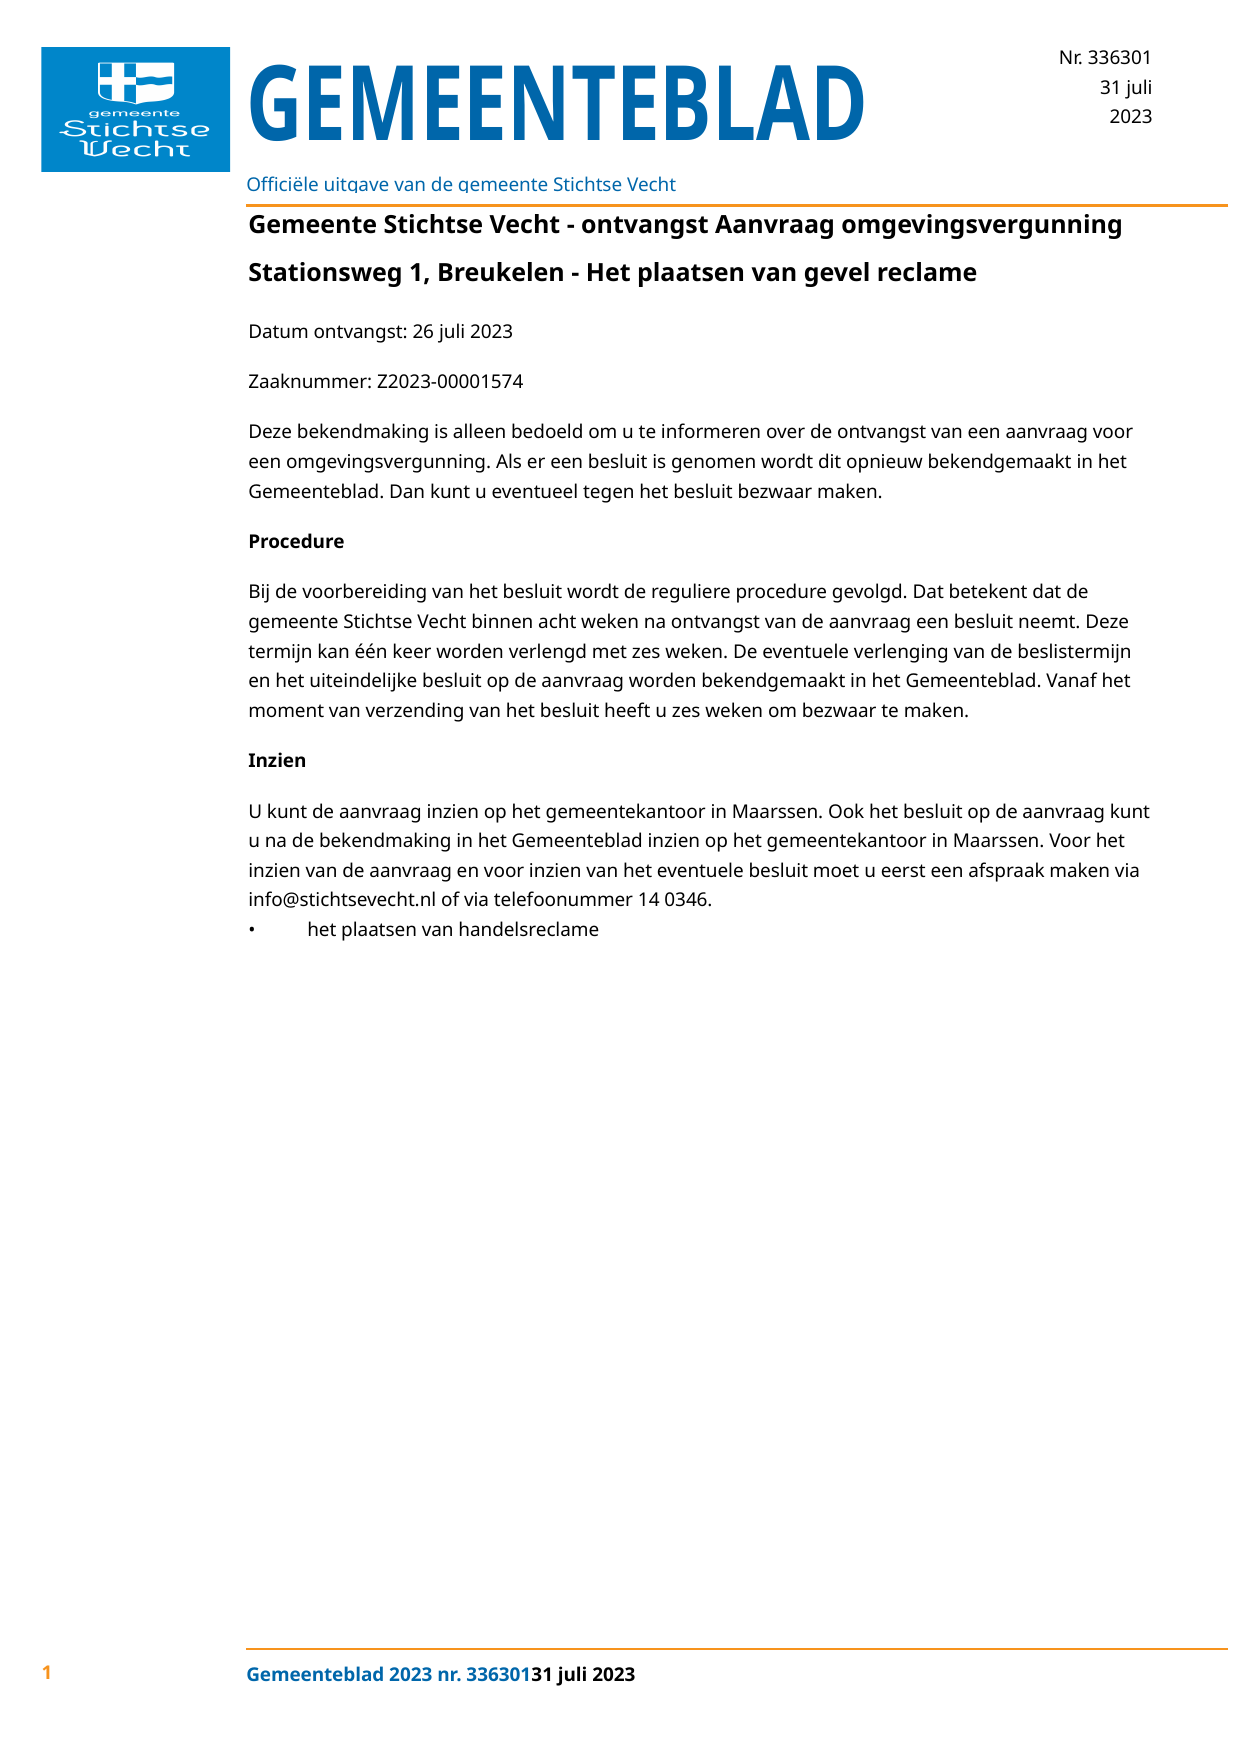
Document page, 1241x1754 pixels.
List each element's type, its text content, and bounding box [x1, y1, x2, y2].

text Datum ontvangst: 26 juli 2023 [248, 318, 1152, 344]
text Procedure [248, 528, 1152, 554]
list het plaatsen van handelsreclame [248, 916, 1152, 942]
text Gemeente Stichtse Vecht - ontvangst Aanvraag omgevingsvergunning Stationsweg 1, Breukelen - Het plaatsen van gevel reclame [248, 207, 1152, 288]
text U kunt de aanvraag inzien op het gemeentekantoor in Maarssen. Ook het besluit op de aanvraag kunt u na de bekendmaking in het Gemeenteblad inzien op het gemeentekantoor in Maarssen. Voor het inzien van de aanvraag en voor inzien van het eventuele besluit moet u eerst een afspraak maken via info@stichtsevecht.nl of via telefoonummer 14 0346. [248, 798, 1152, 912]
picture [99, 63, 135, 101]
text Bij de voorbereiding van het besluit wordt de reguliere procedure gevolgd. Dat betekent dat de gemeente Stichtse Vecht binnen acht weken na ontvangst van de aanvraag een besluit neemt. Deze termijn kan één keer worden verlengd met zes weken. De eventuele verlenging van de beslistermijn en het uiteindelijke besluit op de aanvraag worden bekendgemaakt in het Gemeenteblad. Vanaf het moment van verzending van het besluit heeft u zes weken om bezwaar te maken. [248, 579, 1152, 723]
text Inzien [248, 747, 1152, 773]
picture [137, 63, 174, 103]
text Deze bekendmaking is alleen bedoeld om u te informeren over de ontvangst van een aanvraag voor een omgevingsvergunning. Als er een besluit is genomen wordt dit opnieuw bekendgemaakt in het Gemeenteblad. Dan kunt u eventueel tegen het besluit bezwaar maken. [248, 419, 1152, 504]
text Zaaknummer: Z2023-00001574 [248, 368, 1152, 394]
